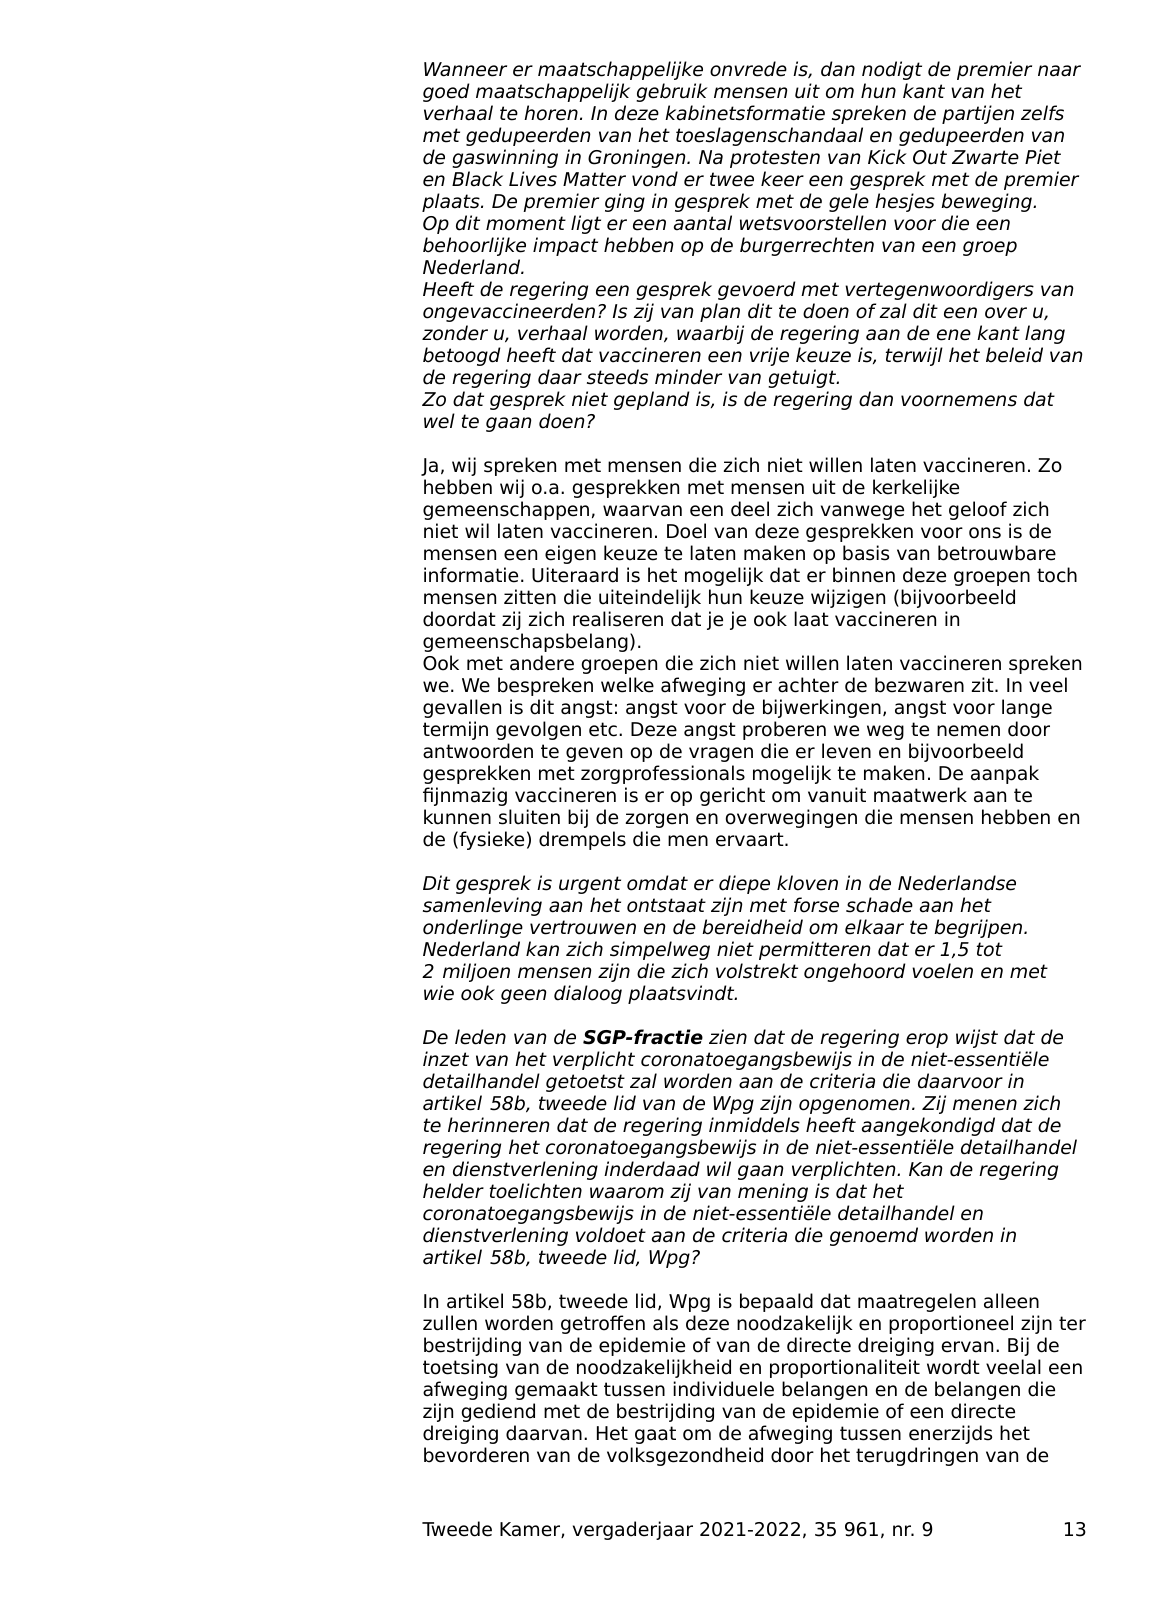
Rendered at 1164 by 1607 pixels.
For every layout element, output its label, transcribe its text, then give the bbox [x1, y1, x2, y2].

text Op dit moment ligt er een aantal wetsvoorstellen voor die een behoorlijke impact hebben op de burgerrechten van een groep Nederland. [422, 213, 1087, 279]
text Ook met andere groepen die zich niet willen laten vaccineren spreken we. We bespreken welke afweging er achter de bezwaren zit. In veel gevallen is dit angst: angst voor de bijwerkingen, angst voor lange termijn gevolgen etc. Deze angst proberen we weg te nemen door antwoorden te geven op de vragen die er leven en bijvoorbeeld gesprekken met zorgprofessionals mogelijk te maken. De aanpak fijnmazig vaccineren is er op gericht om vanuit maatwerk aan te kunnen sluiten bij de zorgen en overwegingen die mensen hebben en de (fysieke) drempels die men ervaart. [422, 653, 1087, 851]
text Heeft de regering een gesprek gevoerd met vertegenwoordigers van ongevaccineerden? Is zij van plan dit te doen of zal dit een over u, zonder u, verhaal worden, waarbij de regering aan de ene kant lang betoogd heeft dat vaccineren een vrije keuze is, terwijl het beleid van de regering daar steeds minder van getuigt. [422, 279, 1087, 389]
text Dit gesprek is urgent omdat er diepe kloven in de Nederlandse samenleving aan het ontstaat zijn met forse schade aan het onderlinge vertrouwen en de bereidheid om elkaar te begrijpen. Nederland kan zich simpelweg niet permitteren dat er 1,5 tot 2 miljoen mensen zijn die zich volstrekt ongehoord voelen en met wie ook geen dialoog plaatsvindt. [422, 873, 1087, 1004]
text In artikel 58b, tweede lid, Wpg is bepaald dat maatregelen alleen zullen worden getroffen als deze noodzakelijk en proportioneel zijn ter bestrijding van de epidemie of van de directe dreiging ervan. Bij de toetsing van de noodzakelijkheid en proportionaliteit wordt veelal een afweging gemaakt tussen individuele belangen en de belangen die zijn gediend met de bestrijding van de epidemie of een directe dreiging daarvan. Het gaat om de afweging tussen enerzijds het bevorderen van de volksgezondheid door het terugdringen van de [422, 1291, 1087, 1467]
text Ja, wij spreken met mensen die zich niet willen laten vaccineren. Zo hebben wij o.a. gesprekken met mensen uit de kerkelijke gemeenschappen, waarvan een deel zich vanwege het geloof zich niet wil laten vaccineren. Doel van deze gesprekken voor ons is de mensen een eigen keuze te laten maken op basis van betrouwbare informatie. Uiteraard is het mogelijk dat er binnen deze groepen toch mensen zitten die uiteindelijk hun keuze wijzigen (bijvoorbeeld doordat zij zich realiseren dat je je ook laat vaccineren in gemeenschapsbelang). [422, 455, 1087, 653]
text Wanneer er maatschappelijke onvrede is, dan nodigt de premier naar goed maatschappelijk gebruik mensen uit om hun kant van het verhaal te horen. In deze kabinetsformatie spreken de partijen zelfs met gedupeerden van het toeslagenschandaal en gedupeerden van de gaswinning in Groningen. Na protesten van Kick Out Zwarte Piet en Black Lives Matter vond er twee keer een gesprek met de premier plaats. De premier ging in gesprek met de gele hesjes beweging. [422, 59, 1087, 213]
text De leden van de SGP-fractie zien dat de regering erop wijst dat de inzet van het verplicht coronatoegangsbewijs in de niet-essentiële detailhandel getoetst zal worden aan de criteria die daarvoor in artikel 58b, tweede lid van de Wpg zijn opgenomen. Zij menen zich te herinneren dat de regering inmiddels heeft aangekondigd dat de regering het coronatoegangsbewijs in de niet-essentiële detailhandel en dienstverlening inderdaad wil gaan verplichten. Kan de regering helder toelichten waarom zij van mening is dat het coronatoegangsbewijs in de niet-essentiële detailhandel en dienstverlening voldoet aan de criteria die genoemd worden in artikel 58b, tweede lid, Wpg? [422, 1027, 1087, 1268]
text Zo dat gesprek niet gepland is, is de regering dan voornemens dat wel te gaan doen? [422, 389, 1087, 433]
